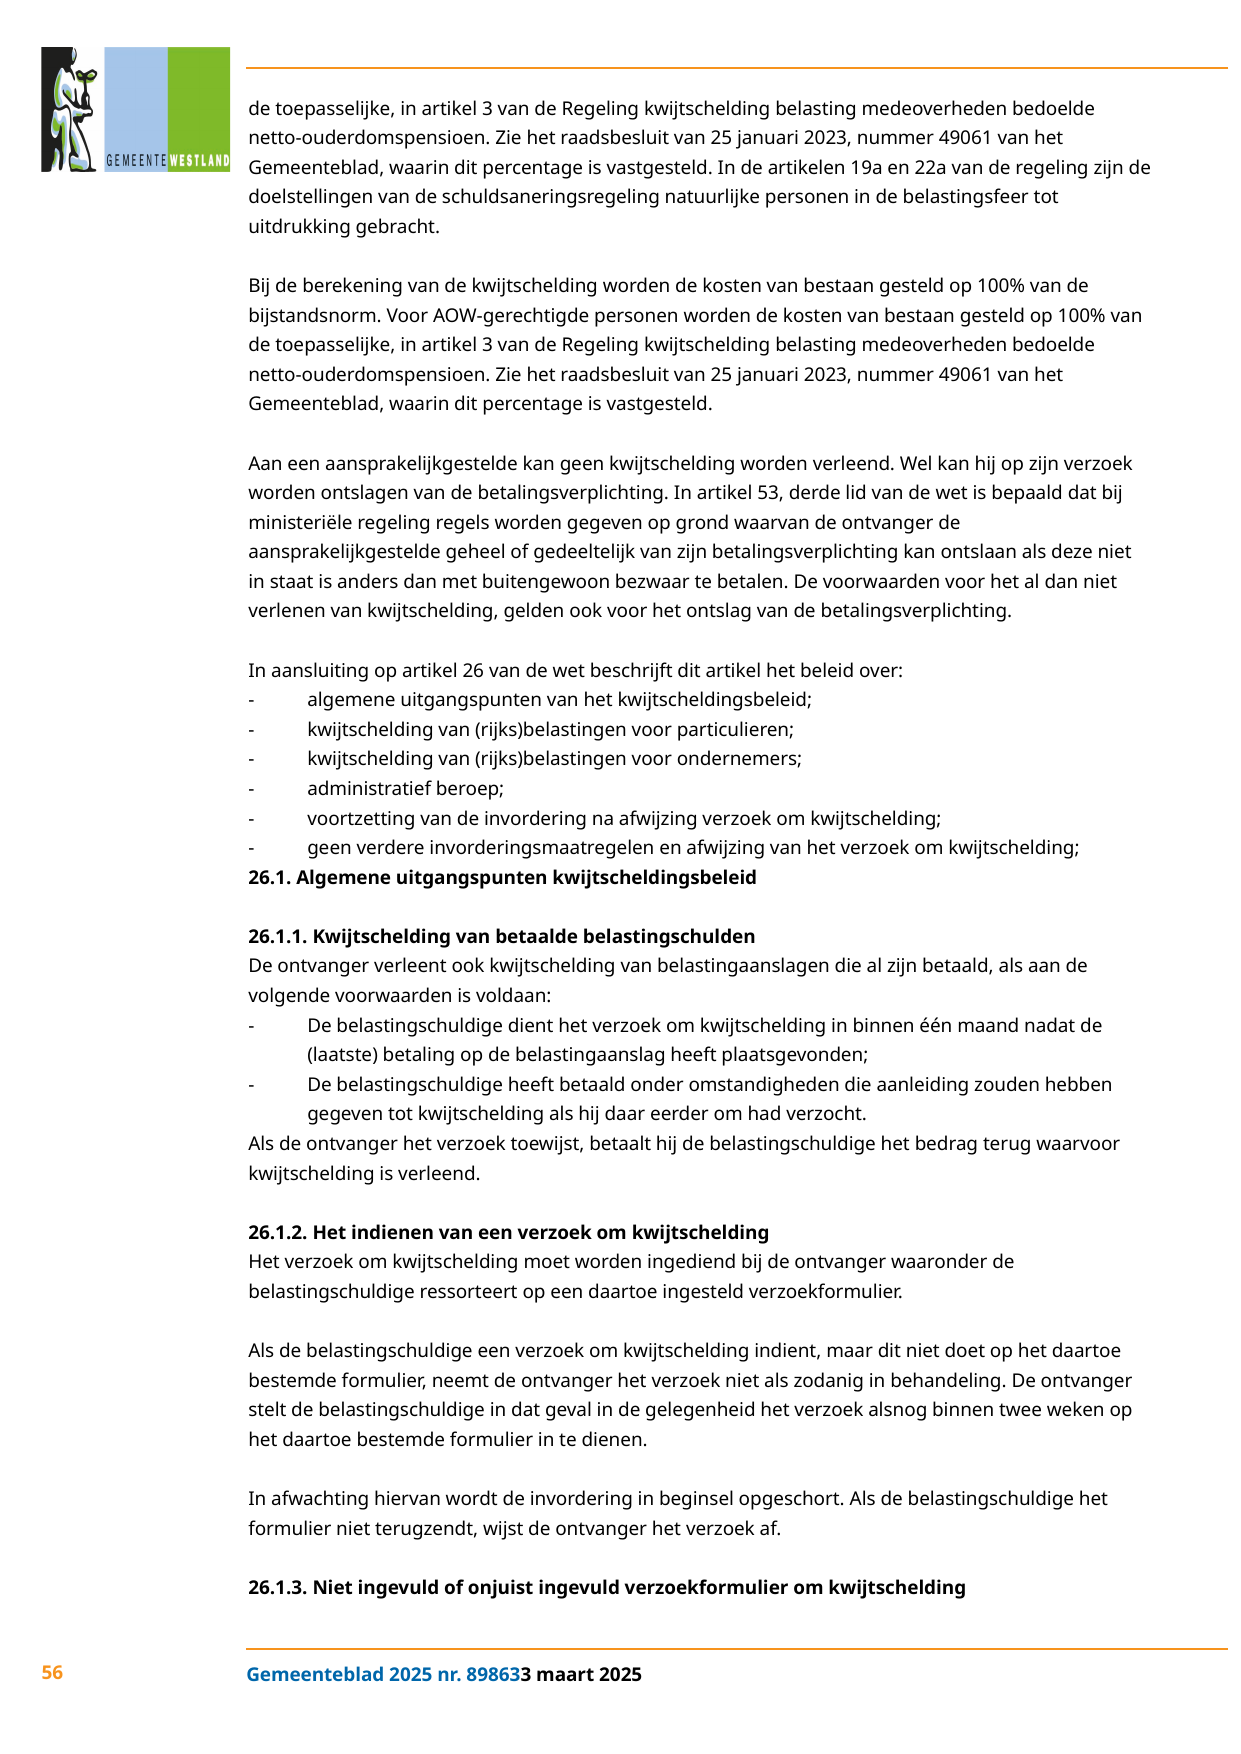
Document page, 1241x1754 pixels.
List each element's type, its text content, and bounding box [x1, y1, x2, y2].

text In afwachting hiervan wordt de invordering in beginsel opgeschort. Als de belastingschuldige het formulier niet terugzendt, wijst de ontvanger het verzoek af. [248, 1485, 1152, 1541]
picture [41, 47, 231, 172]
list kwijtschelding van (rijks)belastingen voor particulieren; [248, 716, 1152, 742]
text Het verzoek om kwijtschelding moet worden ingediend bij de ontvanger waaronder de belastingschuldige ressorteert op een daartoe ingesteld verzoekformulier. [248, 1248, 1152, 1304]
text 26.1.1. Kwijtschelding van betaalde belastingschulden [248, 923, 1152, 949]
list voortzetting van de invordering na afwijzing verzoek om kwijtschelding; [248, 805, 1152, 831]
list administratief beroep; [248, 775, 1152, 801]
text Aan een aansprakelijkgestelde kan geen kwijtschelding worden verleend. Wel kan hij op zijn verzoek worden ontslagen van de betalingsverplichting. In artikel 53, derde lid van de wet is bepaald dat bij ministeriële regeling regels worden gegeven op grond waarvan de ontvanger de aansprakelijkgestelde geheel of gedeeltelijk van zijn betalingsverplichting kan ontslaan als deze niet in staat is anders dan met buitengewoon bezwaar te betalen. De voorwaarden voor het al dan niet verlenen van kwijtschelding, gelden ook voor het ontslag van de betalingsverplichting. [248, 450, 1152, 623]
text Bij de berekening van de kwijtschelding worden de kosten van bestaan gesteld op 100% van de bijstandsnorm. Voor AOW-gerechtigde personen worden de kosten van bestaan gesteld op 100% van de toepasselijke, in artikel 3 van de Regeling kwijtschelding belasting medeoverheden bedoelde netto-ouderdomspensioen. Zie het raadsbesluit van 25 januari 2023, nummer 49061 van het Gemeenteblad, waarin dit percentage is vastgesteld. [248, 272, 1152, 416]
list kwijtschelding van (rijks)belastingen voor ondernemers; [248, 746, 1152, 771]
text 26.1. Algemene uitgangspunten kwijtscheldingsbeleid [248, 864, 1152, 890]
list De belastingschuldige heeft betaald onder omstandigheden die aanleiding zouden hebben gegeven tot kwijtschelding als hij daar eerder om had verzocht. [248, 1071, 1152, 1126]
text de toepasselijke, in artikel 3 van de Regeling kwijtschelding belasting medeoverheden bedoelde netto-ouderdomspensioen. Zie het raadsbesluit van 25 januari 2023, nummer 49061 van het Gemeenteblad, waarin dit percentage is vastgesteld. In de artikelen 19a en 22a van de regeling zijn de doelstellingen van de schuldsaneringsregeling natuurlijke personen in de belastingsfeer tot uitdrukking gebracht. [248, 95, 1152, 239]
text Als de ontvanger het verzoek toewijst, betaalt hij de belastingschuldige het bedrag terug waarvoor kwijtschelding is verleend. [248, 1130, 1152, 1186]
text 26.1.2. Het indienen van een verzoek om kwijtschelding [248, 1219, 1152, 1245]
text In aansluiting op artikel 26 van de wet beschrijft dit artikel het beleid over: [248, 657, 1152, 683]
list algemene uitgangspunten van het kwijtscheldingsbeleid; [248, 686, 1152, 712]
text 26.1.3. Niet ingevuld of onjuist ingevuld verzoekformulier om kwijtschelding [248, 1574, 1152, 1600]
text Als de belastingschuldige een verzoek om kwijtschelding indient, maar dit niet doet op het daartoe bestemde formulier, neemt de ontvanger het verzoek niet als zodanig in behandeling. De ontvanger stelt de belastingschuldige in dat geval in de gelegenheid het verzoek alsnog binnen twee weken op het daartoe bestemde formulier in te dienen. [248, 1337, 1152, 1452]
list De belastingschuldige dient het verzoek om kwijtschelding in binnen één maand nadat de (laatste) betaling op de belastingaanslag heeft plaatsgevonden; [248, 1012, 1152, 1067]
list geen verdere invorderingsmaatregelen en afwijzing van het verzoek om kwijtschelding; [248, 834, 1152, 860]
text De ontvanger verleent ook kwijtschelding van belastingaanslagen die al zijn betaald, als aan de volgende voorwaarden is voldaan: [248, 953, 1152, 1008]
